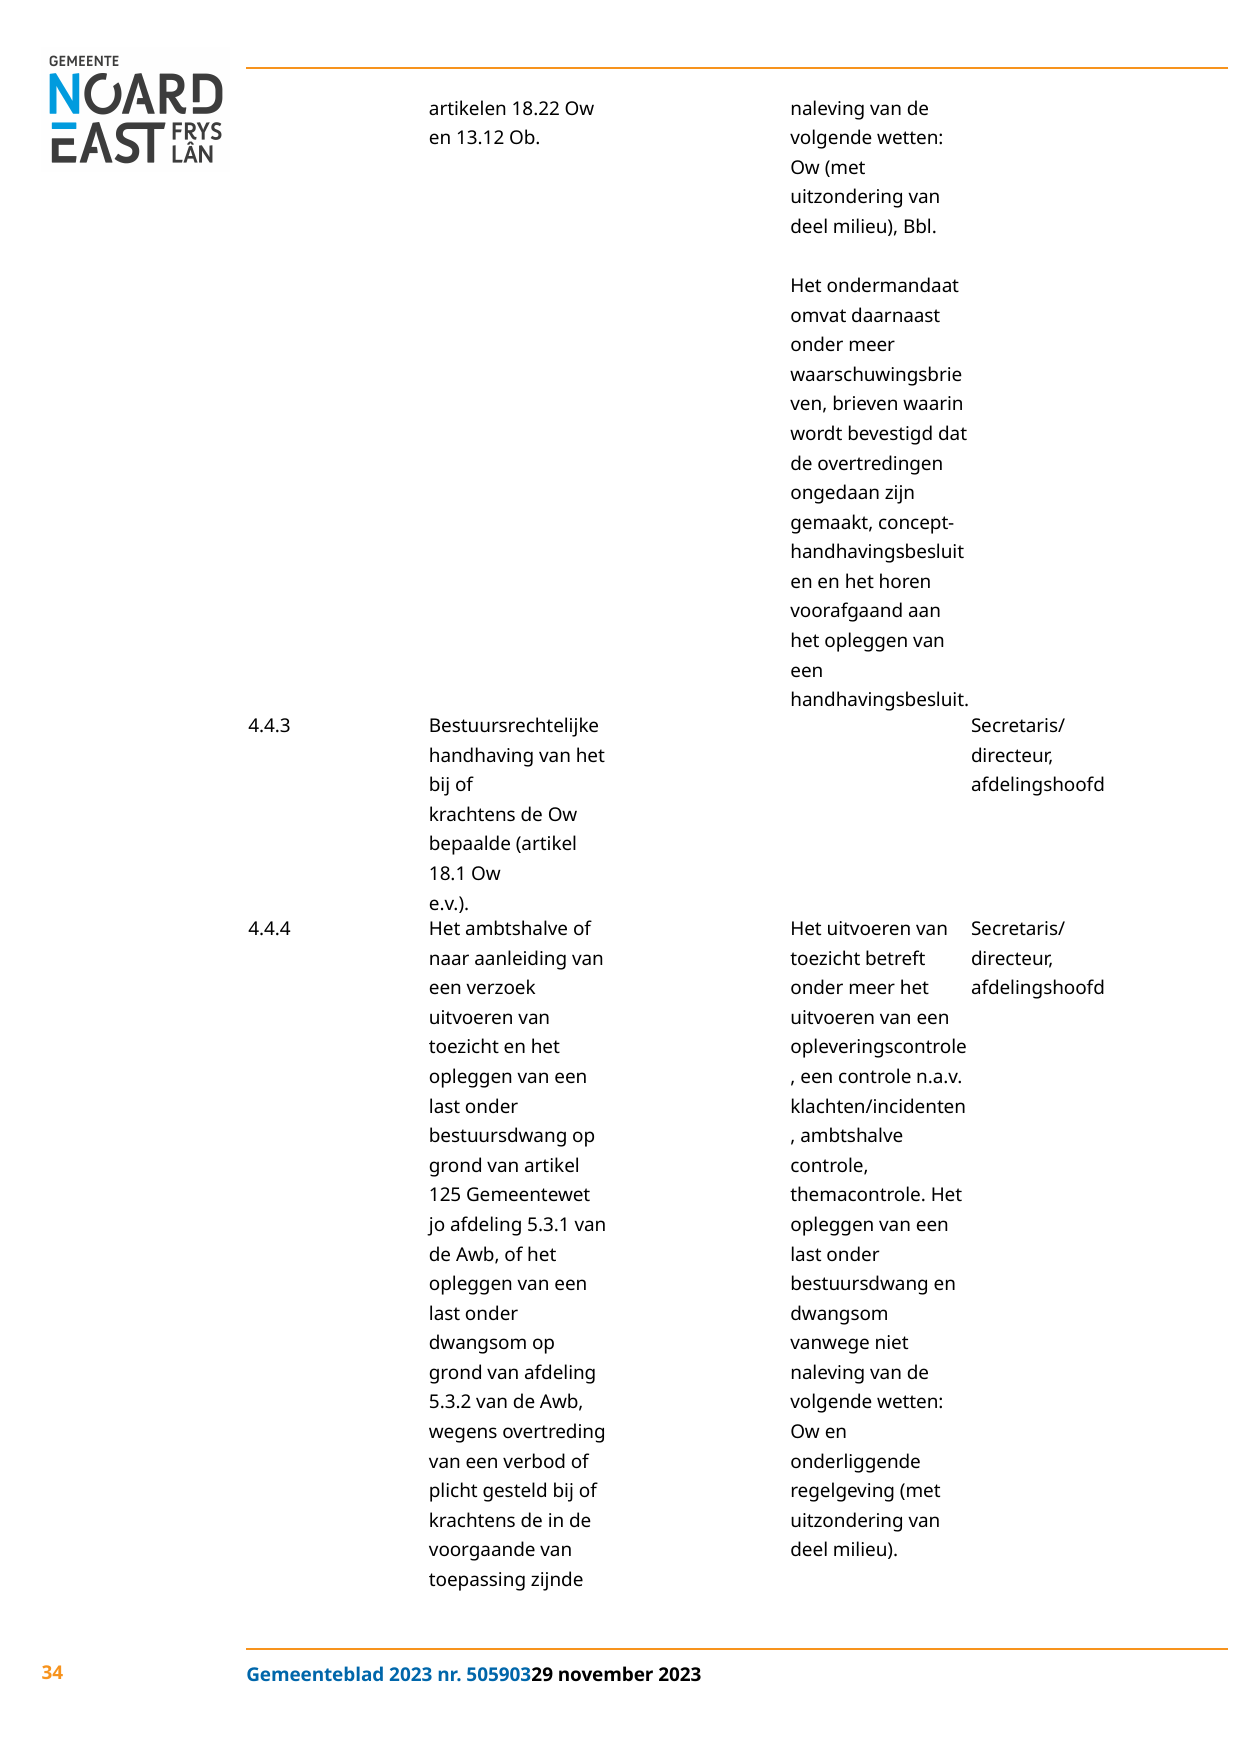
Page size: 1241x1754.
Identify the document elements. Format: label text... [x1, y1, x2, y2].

table_cell [790, 712, 971, 915]
table_cell Het ambtshalve of naar aanleiding van een verzoek uitvoeren van toezicht en het opleggen van een last onder bestuursdwang op grond van artikel 125 Gemeentewet jo afdeling 5.3.1 van de Awb, of het opleggen van een last onder dwangsom op grond van afdeling 5.3.2 van de Awb, wegens overtreding van een verbod of plicht gesteld bij of krachtens de in de voorgaande van toepassing zijnde [429, 915, 609, 1592]
table_cell Bestuursrechtelijke handhaving van het bij of krachtens de Ow bepaalde (artikel 18.1 Ow e.v.). [429, 712, 609, 915]
table_cell Secretaris/ directeur, afdelingshoofd [971, 915, 1152, 1592]
picture [41, 47, 231, 172]
table_cell [971, 95, 1152, 712]
table_cell [248, 95, 429, 712]
table_cell artikelen 18.22 Ow en 13.12 Ob. [429, 95, 609, 712]
table_cell [609, 95, 790, 712]
table_cell [609, 915, 790, 1592]
table_cell Het uitvoeren van toezicht betreft onder meer het uitvoeren van een opleveringscontrole, een controle n.a.v. klachten/incidenten, ambtshalve controle, themacontrole. Het opleggen van een last onder bestuursdwang en dwangsom vanwege niet naleving van de volgende wetten: Ow en onderliggende regelgeving (met uitzondering van deel milieu). [790, 915, 971, 1592]
table_cell 4.4.4 [248, 915, 429, 1592]
table_cell Secretaris/ directeur, afdelingshoofd [971, 712, 1152, 915]
table_cell 4.4.3 [248, 712, 429, 915]
table_cell naleving van de volgende wetten: Ow (met uitzondering van deel milieu), Bbl. Het ondermandaat omvat daarnaast onder meer waarschuwingsbrieven, brieven waarin wordt bevestigd dat de overtredingen ongedaan zijn gemaakt, concept-handhavingsbesluiten en het horen voorafgaand aan het opleggen van een handhavingsbesluit. [790, 95, 971, 712]
table_cell [609, 712, 790, 915]
